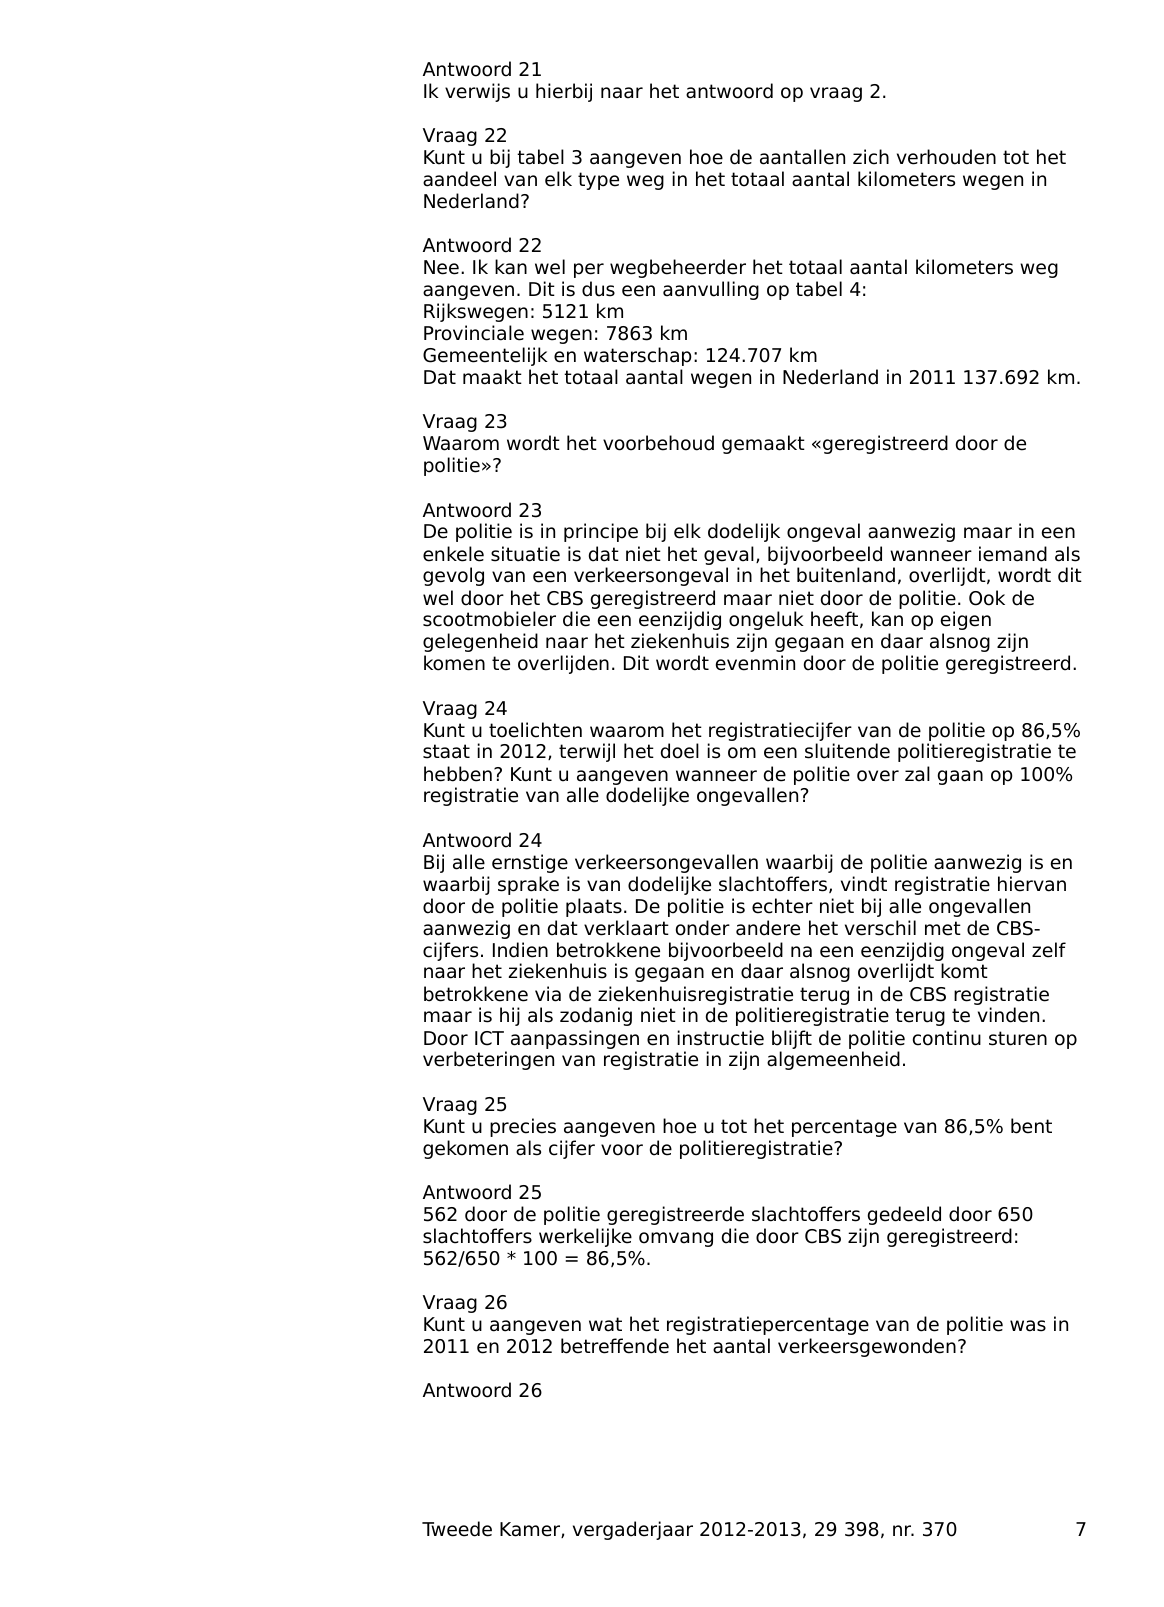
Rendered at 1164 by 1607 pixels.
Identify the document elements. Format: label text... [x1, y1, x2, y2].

text Antwoord 26 [422, 1380, 1087, 1402]
text Rijkswegen: 5121 km [422, 301, 1087, 323]
text Kunt u aangeven wat het registratiepercentage van de politie was in 2011 en 2012 betreffende het aantal verkeersgewonden? [422, 1314, 1087, 1358]
text Provinciale wegen: 7863 km [422, 323, 1087, 345]
text Antwoord 25 [422, 1182, 1087, 1204]
text Gemeentelijk en waterschap: 124.707 km [422, 345, 1087, 367]
text Kunt u toelichten waarom het registratiecijfer van de politie op 86,5% staat in 2012, terwijl het doel is om een sluitende politieregistratie te hebben? Kunt u aangeven wanneer de politie over zal gaan op 100% registratie van alle dodelijke ongevallen? [422, 719, 1087, 807]
text Ik verwijs u hierbij naar het antwoord op vraag 2. [422, 81, 1087, 103]
text Kunt u precies aangeven hoe u tot het percentage van 86,5% bent gekomen als cijfer voor de politieregistratie? [422, 1116, 1087, 1159]
text Dat maakt het totaal aantal wegen in Nederland in 2011 137.692 km. [422, 367, 1087, 389]
text De politie is in principe bij elk dodelijk ongeval aanwezig maar in een enkele situatie is dat niet het geval, bijvoorbeeld wanneer iemand als gevolg van een verkeersongeval in het buitenland, overlijdt, wordt dit wel door het CBS geregistreerd maar niet door de politie. Ook de scootmobieler die een eenzijdig ongeluk heeft, kan op eigen gelegenheid naar het ziekenhuis zijn gegaan en daar alsnog zijn komen te overlijden. Dit wordt evenmin door de politie geregistreerd. [422, 521, 1087, 675]
text Vraag 25 [422, 1093, 1087, 1116]
text Vraag 26 [422, 1292, 1087, 1314]
text Antwoord 24 [422, 829, 1087, 852]
text Bij alle ernstige verkeersongevallen waarbij de politie aanwezig is en waarbij sprake is van dodelijke slachtoffers, vindt registratie hiervan door de politie plaats. De politie is echter niet bij alle ongevallen aanwezig en dat verklaart onder andere het verschil met de CBS-cijfers. Indien betrokkene bijvoorbeeld na een eenzijdig ongeval zelf naar het ziekenhuis is gegaan en daar alsnog overlijdt komt betrokkene via de ziekenhuisregistratie terug in de CBS registratie maar is hij als zodanig niet in de politieregistratie terug te vinden. Door ICT aanpassingen en instructie blijft de politie continu sturen op verbeteringen van registratie in zijn algemeenheid. [422, 852, 1087, 1071]
text Nee. Ik kan wel per wegbeheerder het totaal aantal kilometers weg aangeven. Dit is dus een aanvulling op tabel 4: [422, 257, 1087, 301]
text 562 door de politie geregistreerde slachtoffers gedeeld door 650 slachtoffers werkelijke omvang die door CBS zijn geregistreerd: 562/650 * 100 = 86,5%. [422, 1204, 1087, 1269]
text Kunt u bij tabel 3 aangeven hoe de aantallen zich verhouden tot het aandeel van elk type weg in het totaal aantal kilometers wegen in Nederland? [422, 147, 1087, 213]
text Antwoord 22 [422, 235, 1087, 257]
text Vraag 23 [422, 411, 1087, 433]
text Antwoord 23 [422, 499, 1087, 521]
text Vraag 24 [422, 697, 1087, 719]
text Waarom wordt het voorbehoud gemaakt «geregistreerd door de politie»? [422, 433, 1087, 477]
text Antwoord 21 [422, 59, 1087, 81]
text Vraag 22 [422, 125, 1087, 147]
